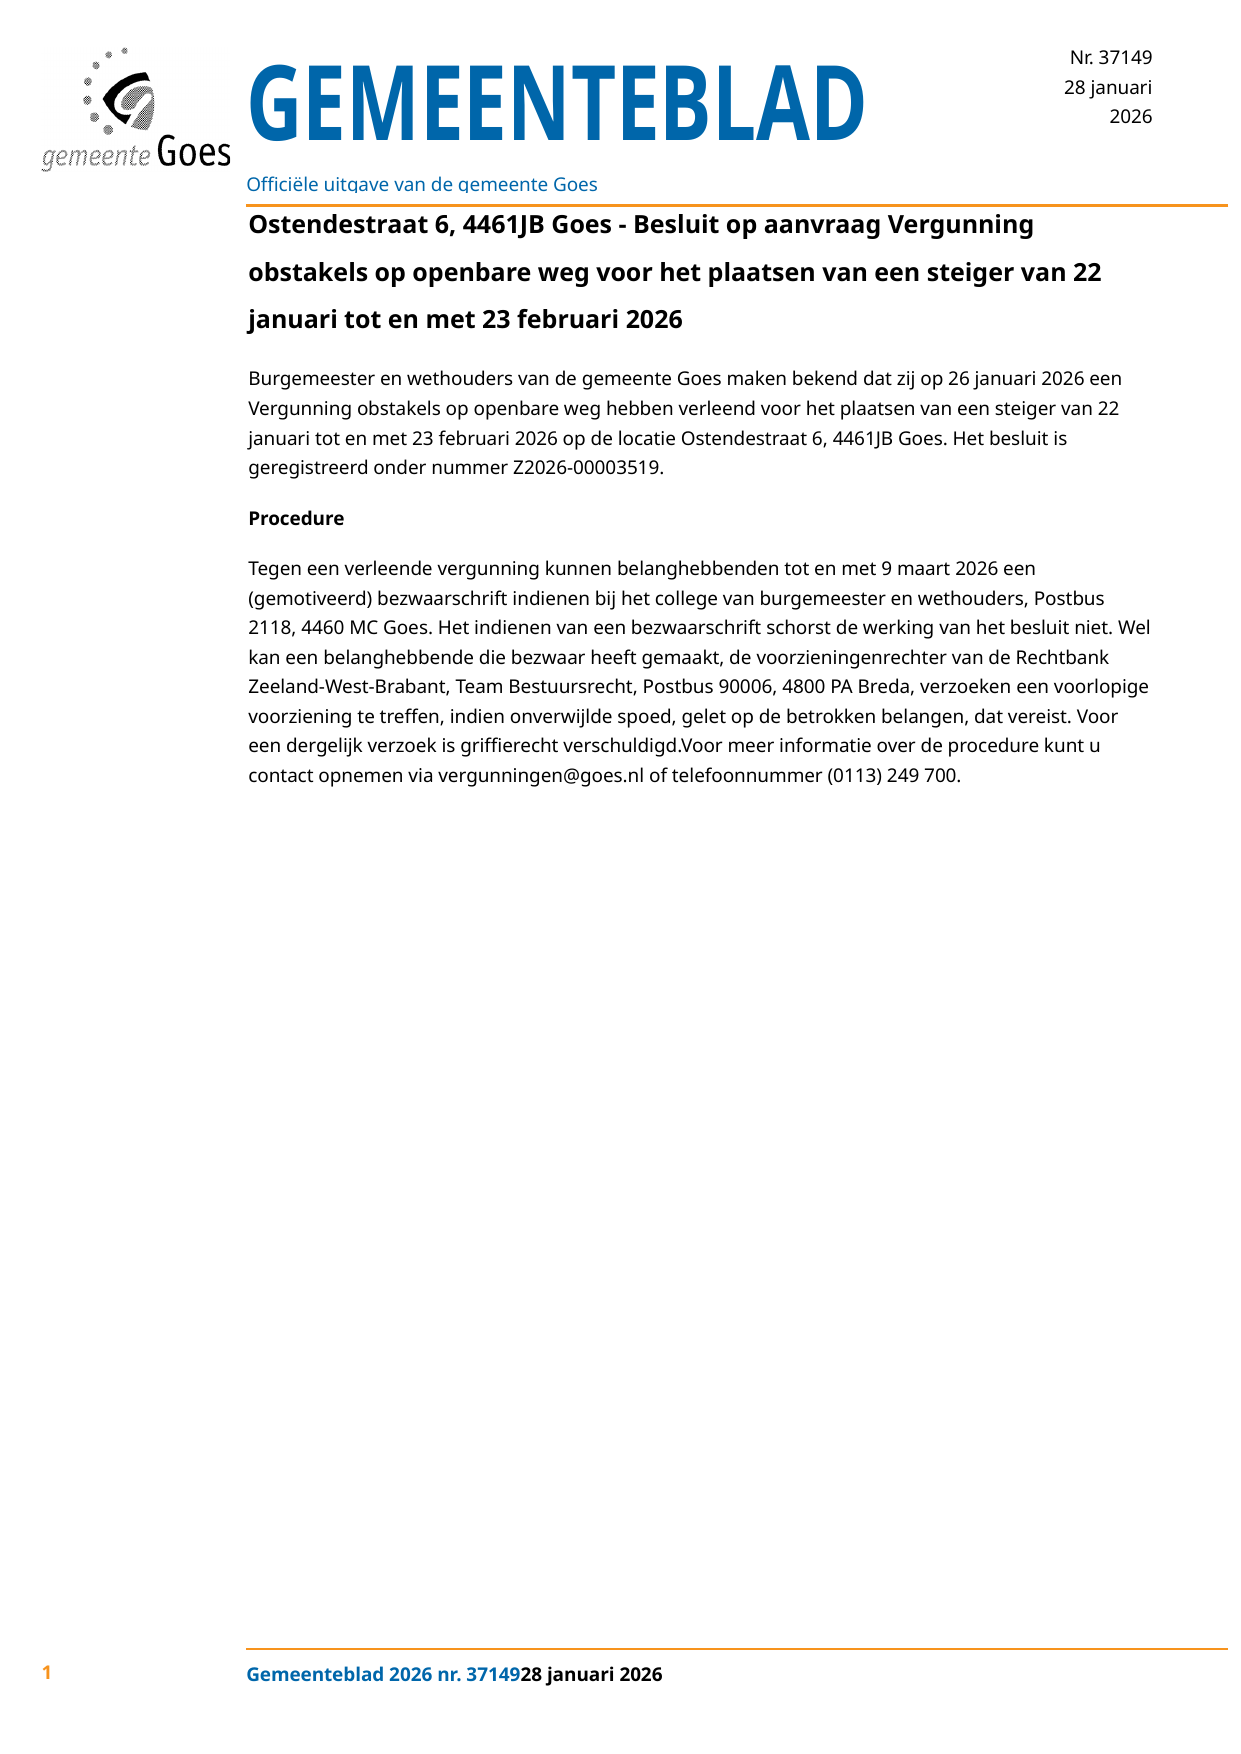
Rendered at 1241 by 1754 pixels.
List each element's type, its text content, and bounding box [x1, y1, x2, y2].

text Tegen een verleende vergunning kunnen belanghebbenden tot en met 9 maart 2026 een (gemotiveerd) bezwaarschrift indienen bij het college van burgemeester en wethouders, Postbus 2118, 4460 MC Goes. Het indienen van een bezwaarschrift schorst de werking van het besluit niet. Wel kan een belanghebbende die bezwaar heeft gemaakt, de voorzieningenrechter van de Rechtbank Zeeland-West-Brabant, Team Bestuursrecht, Postbus 90006, 4800 PA Breda, verzoeken een voorlopige voorziening te treffen, indien onverwijlde spoed, gelet op de betrokken belangen, dat vereist. Voor een dergelijk verzoek is griffierecht verschuldigd.Voor meer informatie over de procedure kunt u contact opnemen via vergunningen@goes.nl of telefoonnummer (0113) 249 700. [248, 555, 1152, 788]
text Procedure [248, 505, 1152, 530]
picture [41, 47, 231, 172]
text Ostendestraat 6, 4461JB Goes - Besluit op aanvraag Vergunning obstakels op openbare weg voor het plaatsen van een steiger van 22 januari tot en met 23 februari 2026 [248, 207, 1152, 336]
text Burgemeester en wethouders van de gemeente Goes maken bekend dat zij op 26 januari 2026 een Vergunning obstakels op openbare weg hebben verleend voor het plaatsen van een steiger van 22 januari tot en met 23 februari 2026 op de locatie Ostendestraat 6, 4461JB Goes. Het besluit is geregistreerd onder nummer Z2026-00003519. [248, 366, 1152, 480]
